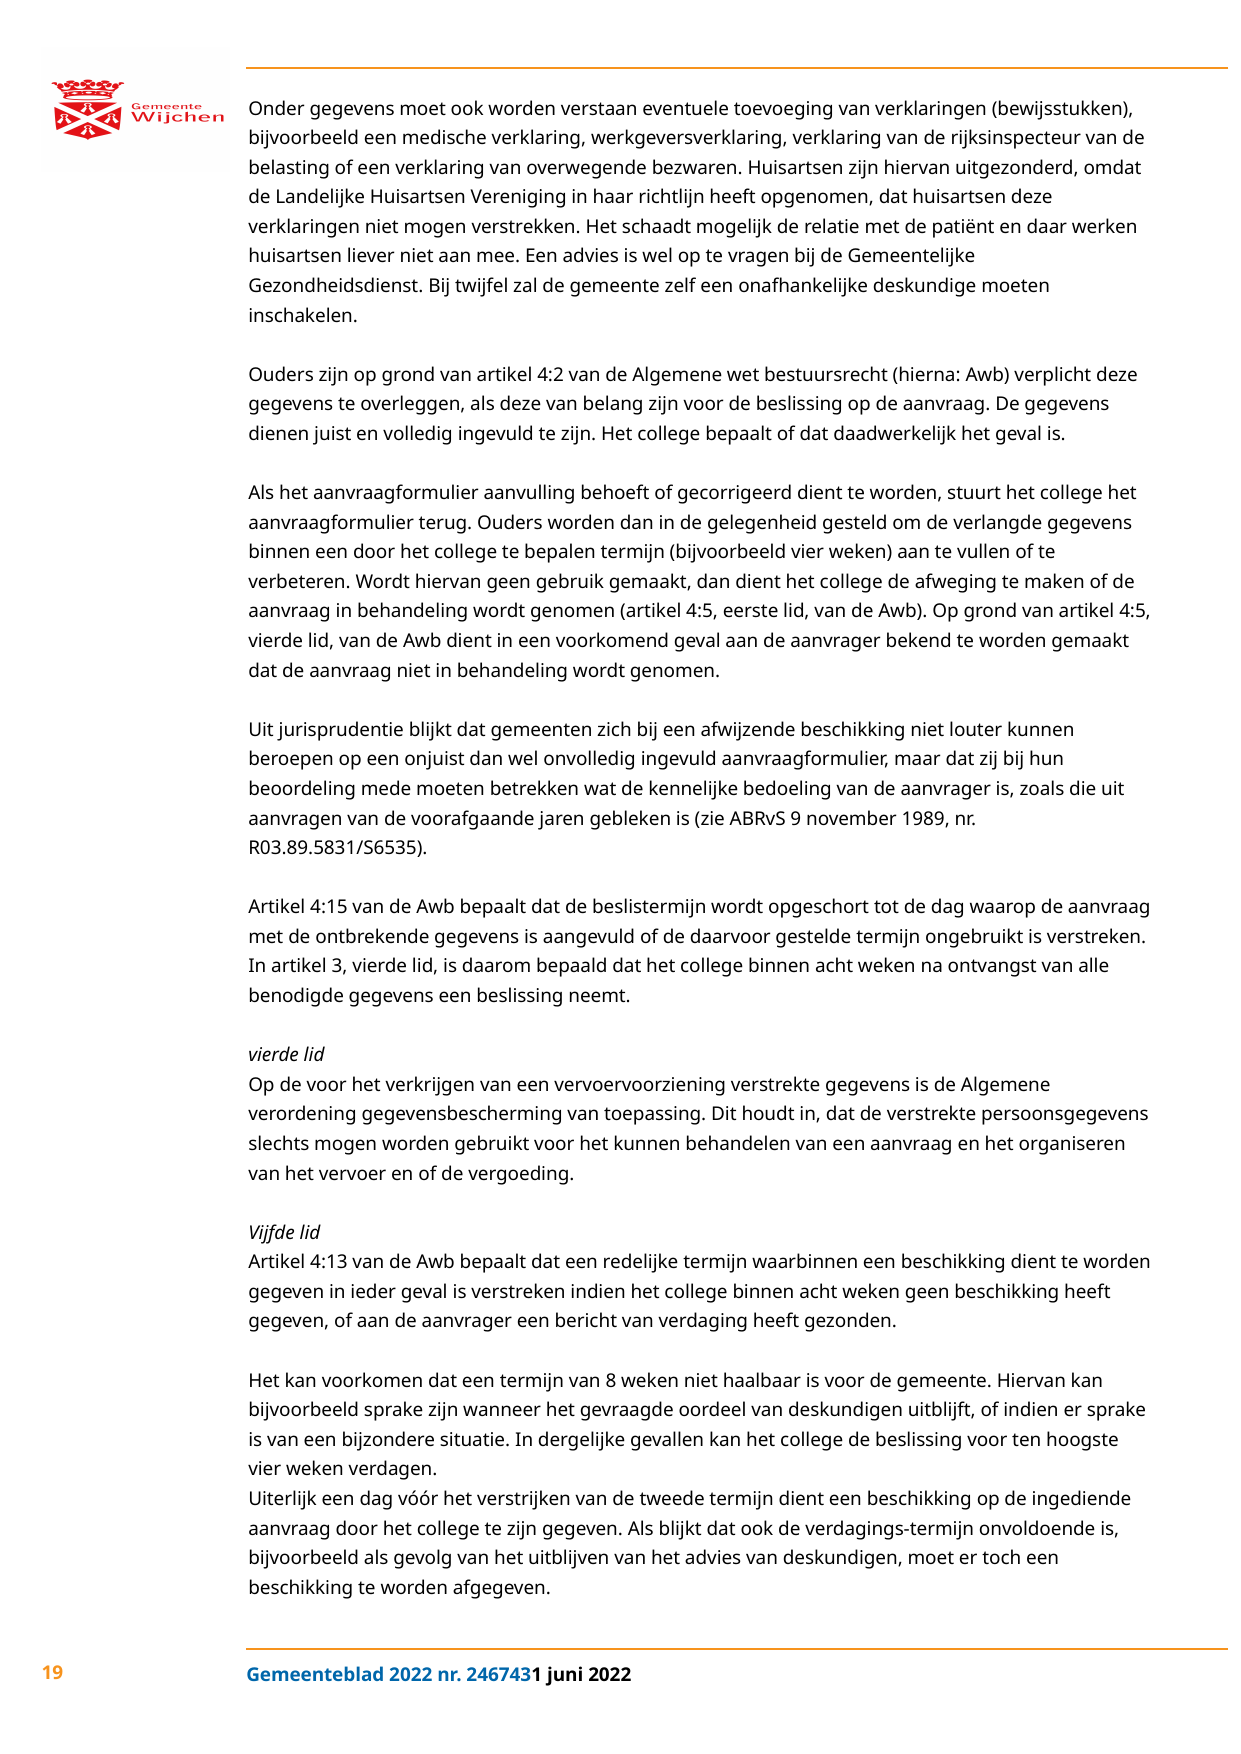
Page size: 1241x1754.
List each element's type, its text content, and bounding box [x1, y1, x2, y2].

text Uiterlijk een dag vóór het verstrijken van de tweede termijn dient een beschikking op de ingediende aanvraag door het college te zijn gegeven. Als blijkt dat ook de verdagings-termijn onvoldoende is, bijvoorbeeld als gevolg van het uitblijven van het advies van deskundigen, moet er toch een beschikking te worden afgegeven. [248, 1485, 1152, 1600]
picture [41, 47, 231, 172]
text Op de voor het verkrijgen van een vervoervoorziening verstrekte gegevens is de Algemene verordening gegevensbescherming van toepassing. Dit houdt in, dat de verstrekte persoonsgegevens slechts mogen worden gebruikt voor het kunnen behandelen van een aanvraag en het organiseren van het vervoer en of de vergoeding. [248, 1071, 1152, 1186]
text Ouders zijn op grond van artikel 4:2 van de Algemene wet bestuursrecht (hierna: Awb) verplicht deze gegevens te overleggen, als deze van belang zijn voor de beslissing op de aanvraag. De gegevens dienen juist en volledig ingevuld te zijn. Het college bepaalt of dat daadwerkelijk het geval is. [248, 361, 1152, 446]
text Artikel 4:15 van de Awb bepaalt dat de beslistermijn wordt opgeschort tot de dag waarop de aanvraag met de ontbrekende gegevens is aangevuld of de daarvoor gestelde termijn ongebruikt is verstreken. In artikel 3, vierde lid, is daarom bepaald dat het college binnen acht weken na ontvangst van alle benodigde gegevens een beslissing neemt. [248, 893, 1152, 1008]
text Onder gegevens moet ook worden verstaan eventuele toevoeging van verklaringen (bewijsstukken), bijvoorbeeld een medische verklaring, werkgeversverklaring, verklaring van de rijksinspecteur van de belasting of een verklaring van overwegende bezwaren. Huisartsen zijn hiervan uitgezonderd, omdat de Landelijke Huisartsen Vereniging in haar richtlijn heeft opgenomen, dat huisartsen deze verklaringen niet mogen verstrekken. Het schaadt mogelijk de relatie met de patiënt en daar werken huisartsen liever niet aan mee. Een advies is wel op te vragen bij de Gemeentelijke Gezondheidsdienst. Bij twijfel zal de gemeente zelf een onafhankelijke deskundige moeten inschakelen. [248, 95, 1152, 328]
text Uit jurisprudentie blijkt dat gemeenten zich bij een afwijzende beschikking niet louter kunnen beroepen op een onjuist dan wel onvolledig ingevuld aanvraagformulier, maar dat zij bij hun beoordeling mede moeten betrekken wat de kennelijke bedoeling van de aanvrager is, zoals die uit aanvragen van de voorafgaande jaren gebleken is (zie ABRvS 9 november 1989, nr. R03.89.5831/S6535). [248, 716, 1152, 860]
text vierde lid [248, 1041, 1152, 1067]
text Vijfde lid [248, 1219, 1152, 1245]
text Het kan voorkomen dat een termijn van 8 weken niet haalbaar is voor de gemeente. Hiervan kan bijvoorbeeld sprake zijn wanneer het gevraagde oordeel van deskundigen uitblijft, of indien er sprake is van een bijzondere situatie. In dergelijke gevallen kan het college de beslissing voor ten hoogste vier weken verdagen. [248, 1367, 1152, 1481]
text Als het aanvraagformulier aanvulling behoeft of gecorrigeerd dient te worden, stuurt het college het aanvraagformulier terug. Ouders worden dan in de gelegenheid gesteld om de verlangde gegevens binnen een door het college te bepalen termijn (bijvoorbeeld vier weken) aan te vullen of te verbeteren. Wordt hiervan geen gebruik gemaakt, dan dient het college de afweging te maken of de aanvraag in behandeling wordt genomen (artikel 4:5, eerste lid, van de Awb). Op grond van artikel 4:5, vierde lid, van de Awb dient in een voorkomend geval aan de aanvrager bekend te worden gemaakt dat de aanvraag niet in behandeling wordt genomen. [248, 479, 1152, 683]
text Artikel 4:13 van de Awb bepaalt dat een redelijke termijn waarbinnen een beschikking dient te worden gegeven in ieder geval is verstreken indien het college binnen acht weken geen beschikking heeft gegeven, of aan de aanvrager een bericht van verdaging heeft gezonden. [248, 1248, 1152, 1333]
